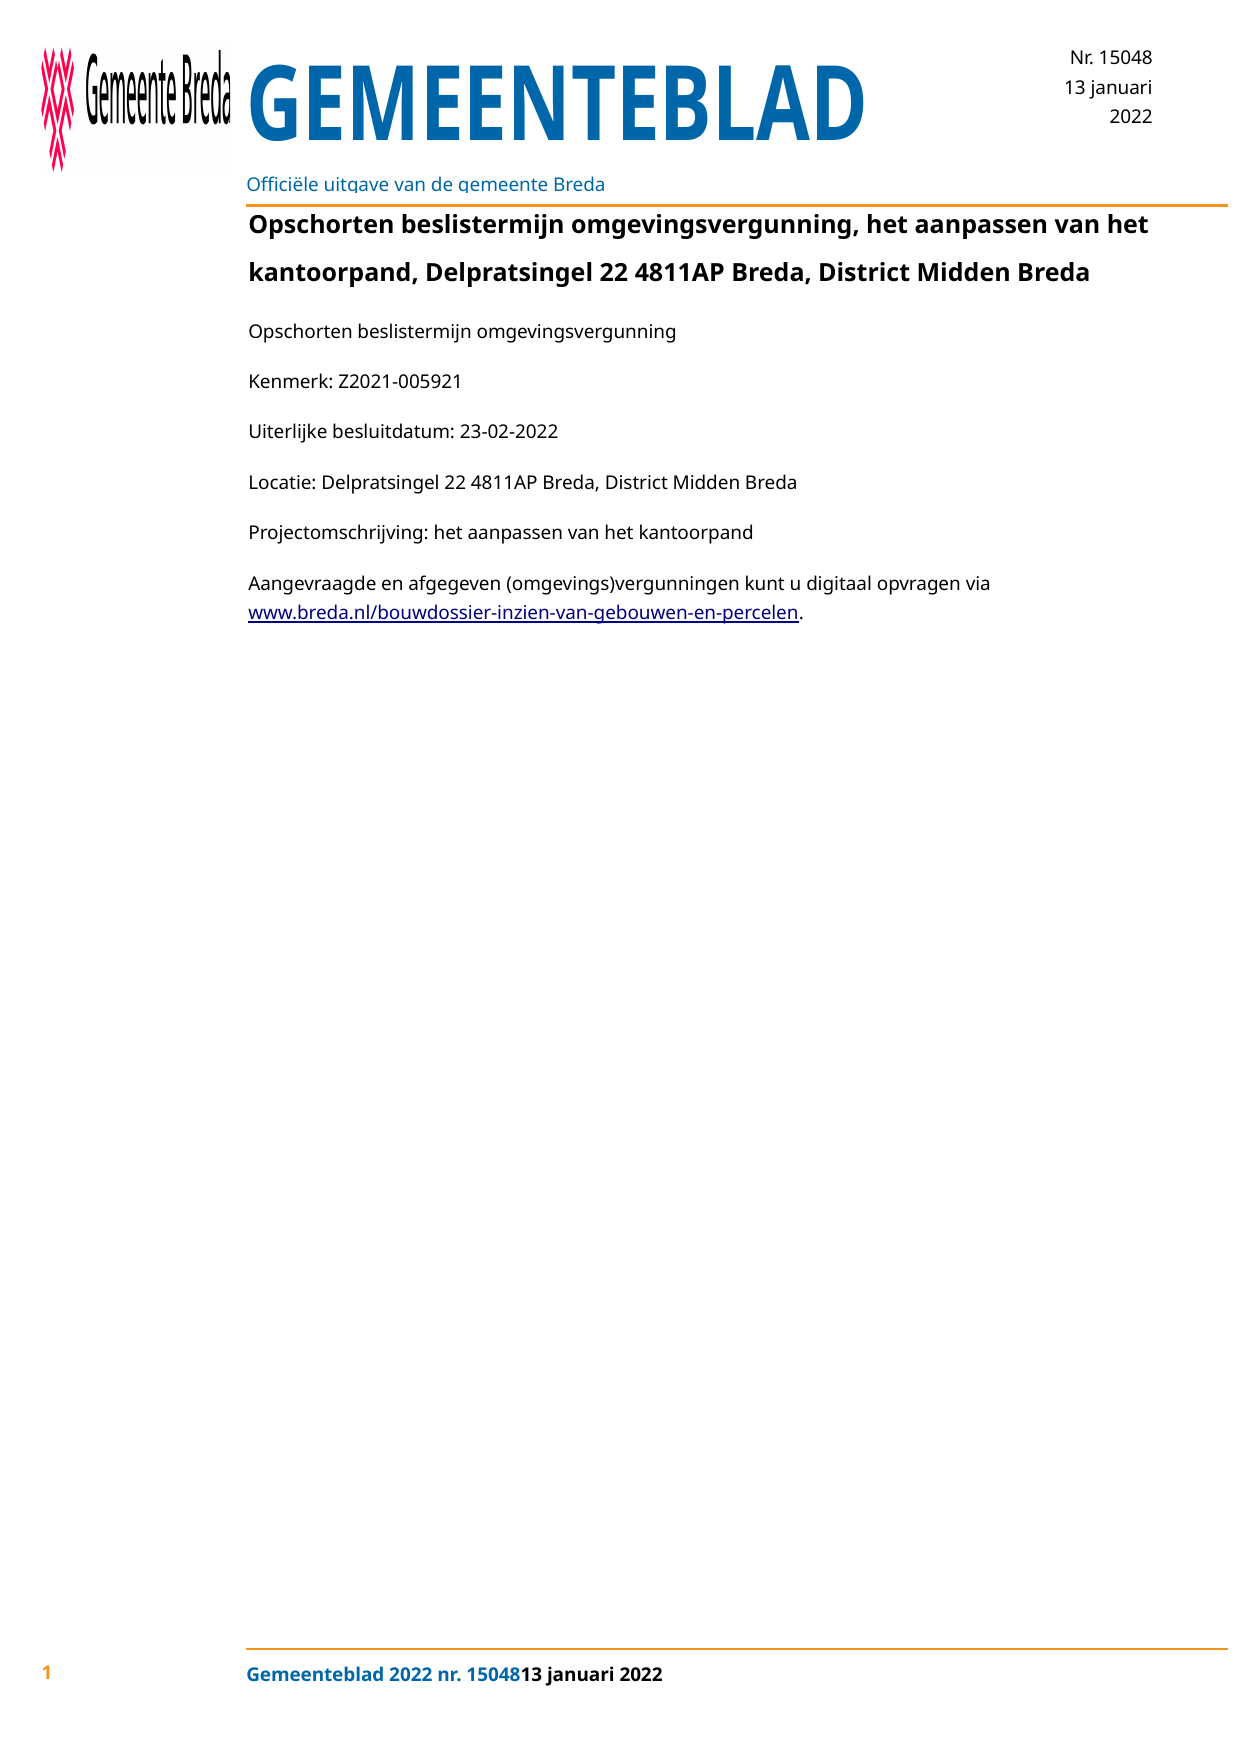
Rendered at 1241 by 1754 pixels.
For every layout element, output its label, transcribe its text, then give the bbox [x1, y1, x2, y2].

text Projectomschrijving: het aanpassen van het kantoorpand [248, 519, 1152, 545]
text Aangevraagde en afgegeven (omgevings)vergunningen kunt u digitaal opvragen via www.breda.nl/bouwdossier-inzien-van-gebouwen-en-percelen. [248, 570, 1152, 625]
text Uiterlijke besluitdatum: 23-02-2022 [248, 419, 1152, 444]
text Opschorten beslistermijn omgevingsvergunning [248, 318, 1152, 344]
picture [41, 47, 231, 172]
text Locatie: Delpratsingel 22 4811AP Breda, District Midden Breda [248, 469, 1152, 495]
text Opschorten beslistermijn omgevingsvergunning, het aanpassen van het kantoorpand, Delpratsingel 22 4811AP Breda, District Midden Breda [248, 207, 1152, 288]
text Kenmerk: Z2021-005921 [248, 368, 1152, 394]
